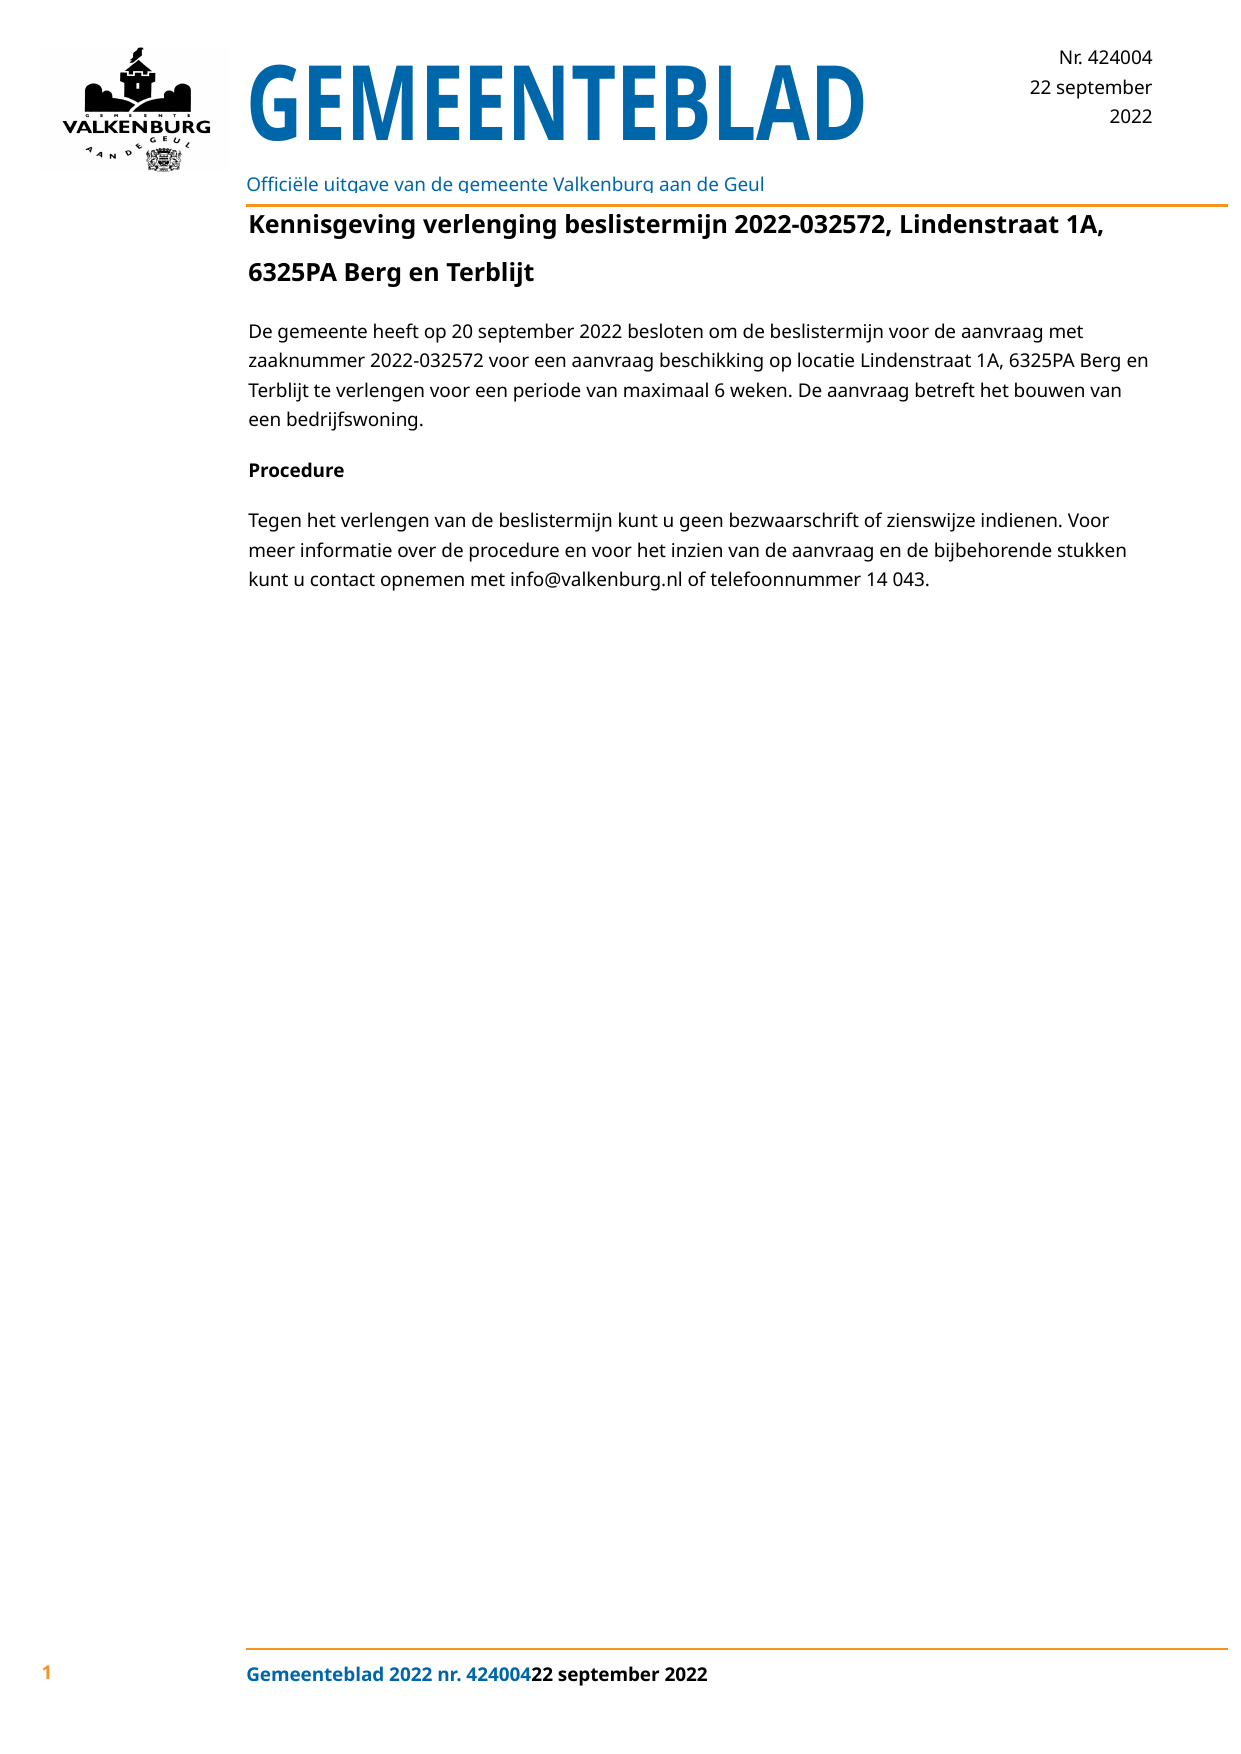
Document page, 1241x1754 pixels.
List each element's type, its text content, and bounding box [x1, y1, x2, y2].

text Tegen het verlengen van de beslistermijn kunt u geen bezwaarschrift of zienswijze indienen. Voor meer informatie over de procedure en voor het inzien van de aanvraag en de bijbehorende stukken kunt u contact opnemen met info@valkenburg.nl of telefoonnummer 14 043. [248, 507, 1152, 592]
text Kennisgeving verlenging beslistermijn 2022-032572, Lindenstraat 1A, 6325PA Berg en Terblijt [248, 207, 1152, 288]
text De gemeente heeft op 20 september 2022 besloten om de beslistermijn voor de aanvraag met zaaknummer 2022-032572 voor een aanvraag beschikking op locatie Lindenstraat 1A, 6325PA Berg en Terblijt te verlengen voor een periode van maximaal 6 weken. De aanvraag betreft het bouwen van een bedrijfswoning. [248, 318, 1152, 432]
picture [41, 47, 231, 172]
text Procedure [248, 457, 1152, 483]
